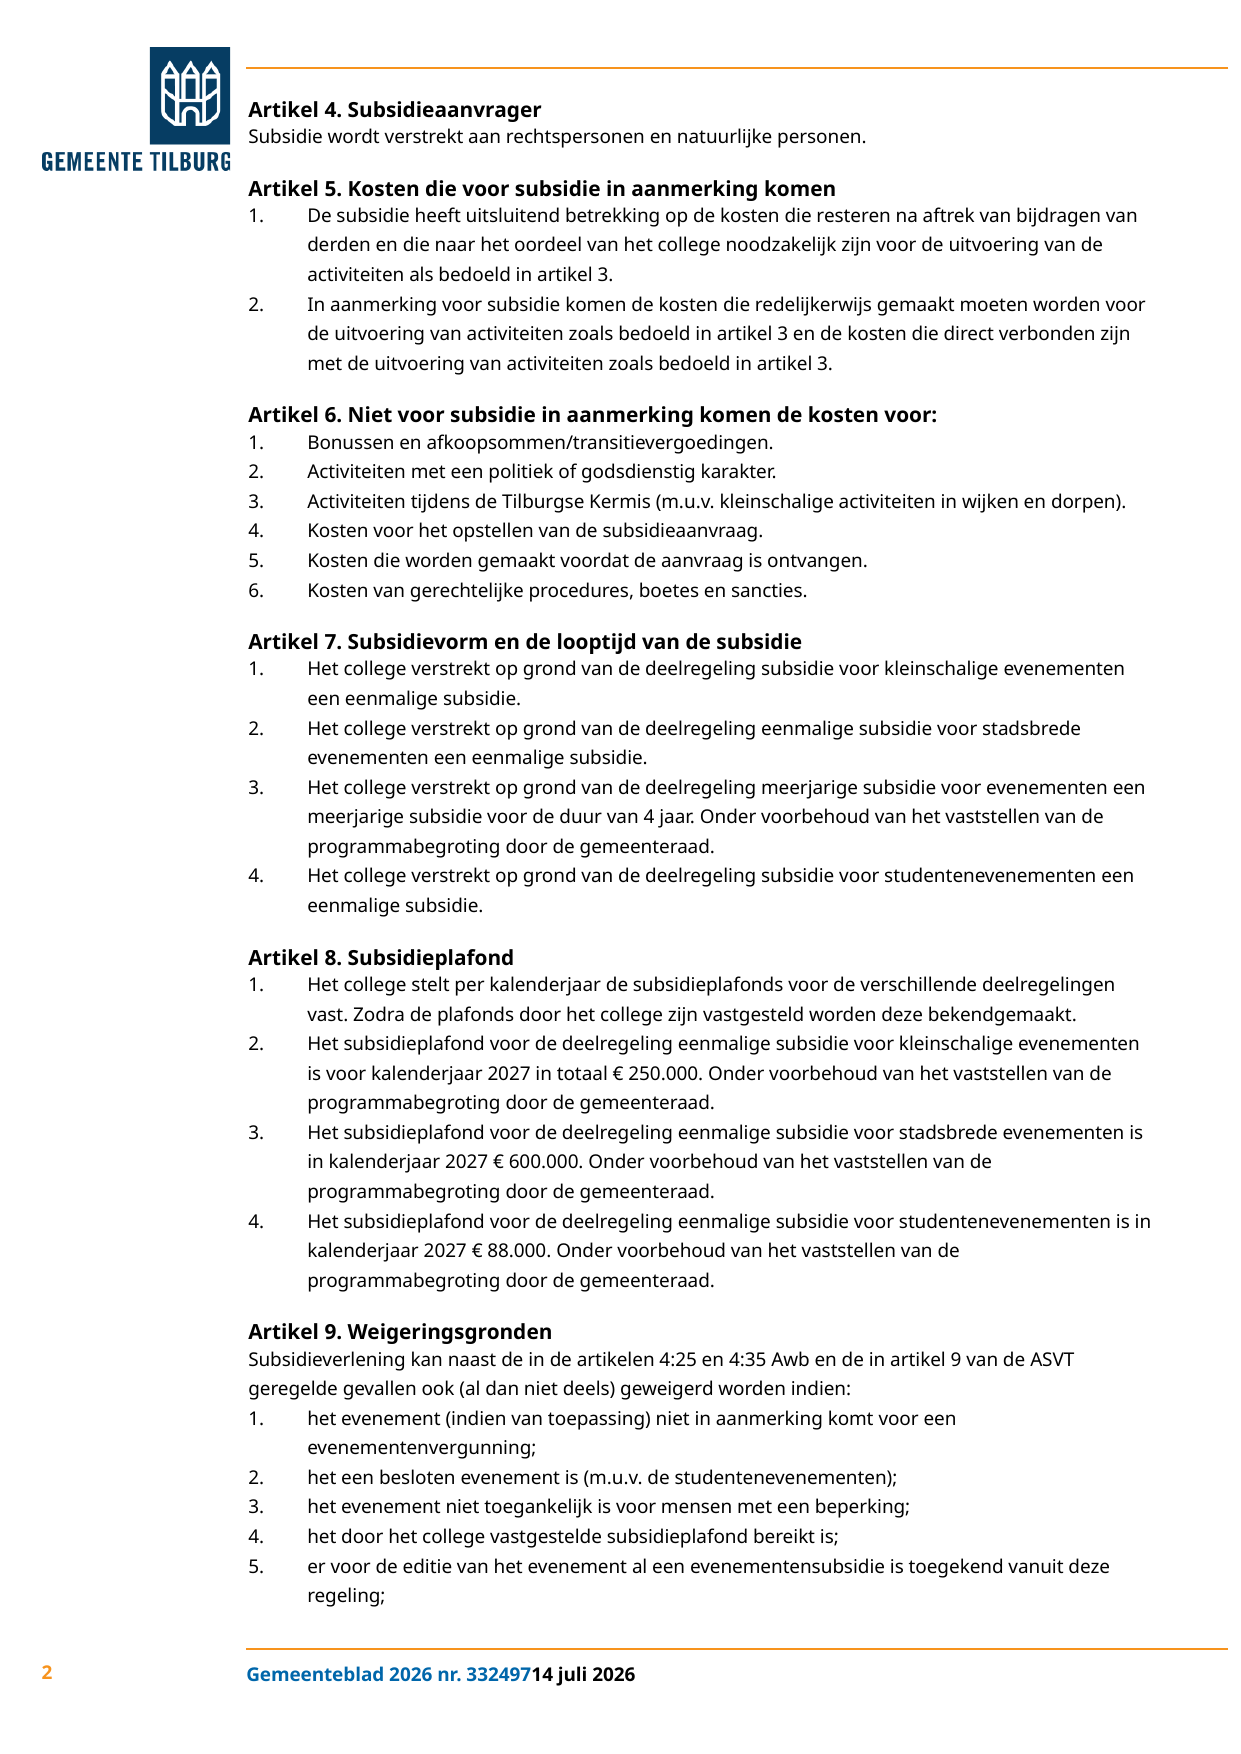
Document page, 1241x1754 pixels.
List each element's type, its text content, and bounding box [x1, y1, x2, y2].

list Kosten voor het opstellen van de subsidieaanvraag. [248, 518, 1152, 543]
list In aanmerking voor subsidie komen de kosten die redelijkerwijs gemaakt moeten worden voor de uitvoering van activiteiten zoals bedoeld in artikel 3 en de kosten die direct verbonden zijn met de uitvoering van activiteiten zoals bedoeld in artikel 3. [248, 291, 1152, 376]
list Het college verstrekt op grond van de deelregeling subsidie voor studentenevenementen een eenmalige subsidie. [248, 863, 1152, 918]
list Activiteiten met een politiek of godsdienstig karakter. [248, 458, 1152, 484]
text Artikel 6. Niet voor subsidie in aanmerking komen de kosten voor: [248, 400, 1152, 429]
list het door het college vastgestelde subsidieplafond bereikt is; [248, 1523, 1152, 1549]
list het evenement (indien van toepassing) niet in aanmerking komt voor een evenementenvergunning; [248, 1405, 1152, 1460]
list Kosten die worden gemaakt voordat de aanvraag is ontvangen. [248, 547, 1152, 573]
list het een besloten evenement is (m.u.v. de studentenevenementen); [248, 1464, 1152, 1490]
list Het subsidieplafond voor de deelregeling eenmalige subsidie voor studentenevenementen is in kalenderjaar 2027 € 88.000. Onder voorbehoud van het vaststellen van de programmabegroting door de gemeenteraad. [248, 1208, 1152, 1293]
text Subsidie wordt verstrekt aan rechtspersonen en natuurlijke personen. [248, 123, 1152, 149]
list het evenement niet toegankelijk is voor mensen met een beperking; [248, 1494, 1152, 1519]
list Bonussen en afkoopsommen/transitievergoedingen. [248, 429, 1152, 454]
list Het subsidieplafond voor de deelregeling eenmalige subsidie voor kleinschalige evenementen is voor kalenderjaar 2027 in totaal € 250.000. Onder voorbehoud van het vaststellen van de programmabegroting door de gemeenteraad. [248, 1030, 1152, 1115]
picture [41, 47, 231, 172]
list Het college stelt per kalenderjaar de subsidieplafonds voor de verschillende deelregelingen vast. Zodra de plafonds door het college zijn vastgesteld worden deze bekendgemaakt. [248, 971, 1152, 1026]
list Het college verstrekt op grond van de deelregeling eenmalige subsidie voor stadsbrede evenementen een eenmalige subsidie. [248, 715, 1152, 770]
list Het subsidieplafond voor de deelregeling eenmalige subsidie voor stadsbrede evenementen is in kalenderjaar 2027 € 600.000. Onder voorbehoud van het vaststellen van de programmabegroting door de gemeenteraad. [248, 1119, 1152, 1204]
list Het college verstrekt op grond van de deelregeling subsidie voor kleinschalige evenementen een eenmalige subsidie. [248, 656, 1152, 711]
list De subsidie heeft uitsluitend betrekking op de kosten die resteren na aftrek van bijdragen van derden en die naar het oordeel van het college noodzakelijk zijn voor de uitvoering van de activiteiten als bedoeld in artikel 3. [248, 202, 1152, 287]
text Artikel 8. Subsidieplafond [248, 943, 1152, 971]
text Artikel 7. Subsidievorm en de looptijd van de subsidie [248, 627, 1152, 656]
list Kosten van gerechtelijke procedures, boetes en sancties. [248, 577, 1152, 602]
list er voor de editie van het evenement al een evenementensubsidie is toegekend vanuit deze regeling; [248, 1553, 1152, 1608]
text Artikel 9. Weigeringsgronden [248, 1317, 1152, 1346]
list Activiteiten tijdens de Tilburgse Kermis (m.u.v. kleinschalige activiteiten in wijken en dorpen). [248, 488, 1152, 514]
text Subsidieverlening kan naast de in de artikelen 4:25 en 4:35 Awb en de in artikel 9 van de ASVT geregelde gevallen ook (al dan niet deels) geweigerd worden indien: [248, 1346, 1152, 1401]
text Artikel 4. Subsidieaanvrager [248, 95, 1152, 123]
list Het college verstrekt op grond van de deelregeling meerjarige subsidie voor evenementen een meerjarige subsidie voor de duur van 4 jaar. Onder voorbehoud van het vaststellen van de programmabegroting door de gemeenteraad. [248, 774, 1152, 859]
text Artikel 5. Kosten die voor subsidie in aanmerking komen [248, 174, 1152, 202]
